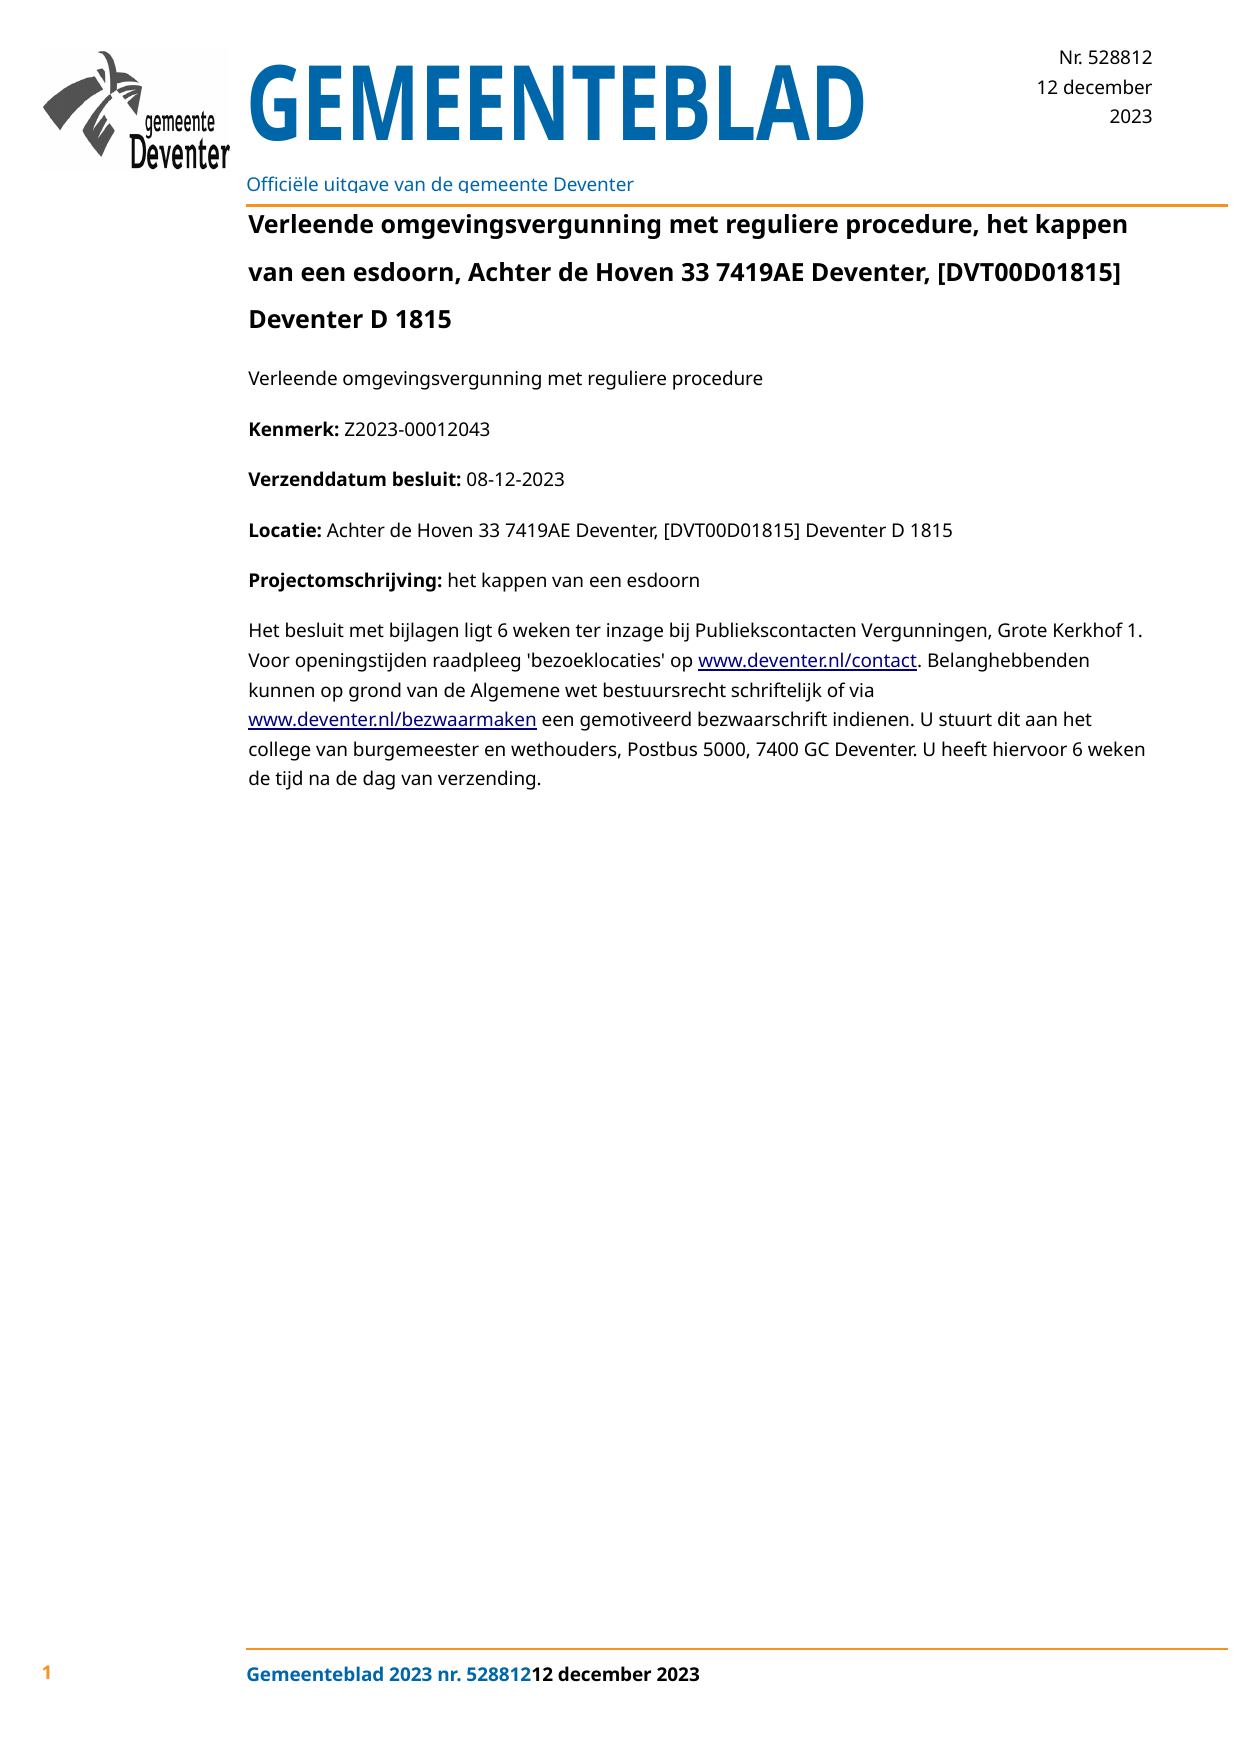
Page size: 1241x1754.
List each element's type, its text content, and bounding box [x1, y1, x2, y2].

text Verleende omgevingsvergunning met reguliere procedure, het kappen van een esdoorn, Achter de Hoven 33 7419AE Deventer, [DVT00D01815] Deventer D 1815 [248, 207, 1152, 336]
picture [41, 47, 231, 172]
text Verzenddatum besluit: 08-12-2023 [248, 466, 1152, 492]
text Locatie: Achter de Hoven 33 7419AE Deventer, [DVT00D01815] Deventer D 1815 [248, 517, 1152, 542]
text Kenmerk: Z2023-00012043 [248, 416, 1152, 442]
text Projectomschrijving: het kappen van een esdoorn [248, 567, 1152, 593]
text Het besluit met bijlagen ligt 6 weken ter inzage bij Publiekscontacten Vergunningen, Grote Kerkhof 1. Voor openingstijden raadpleeg 'bezoeklocaties' op www.deventer.nl/contact. Belanghebbenden kunnen op grond van de Algemene wet bestuursrecht schriftelijk of via www.deventer.nl/bezwaarmaken een gemotiveerd bezwaarschrift indienen. U stuurt dit aan het college van burgemeester en wethouders, Postbus 5000, 7400 GC Deventer. U heeft hiervoor 6 weken de tijd na de dag van verzending. [248, 618, 1152, 791]
text Verleende omgevingsvergunning met reguliere procedure [248, 366, 1152, 391]
